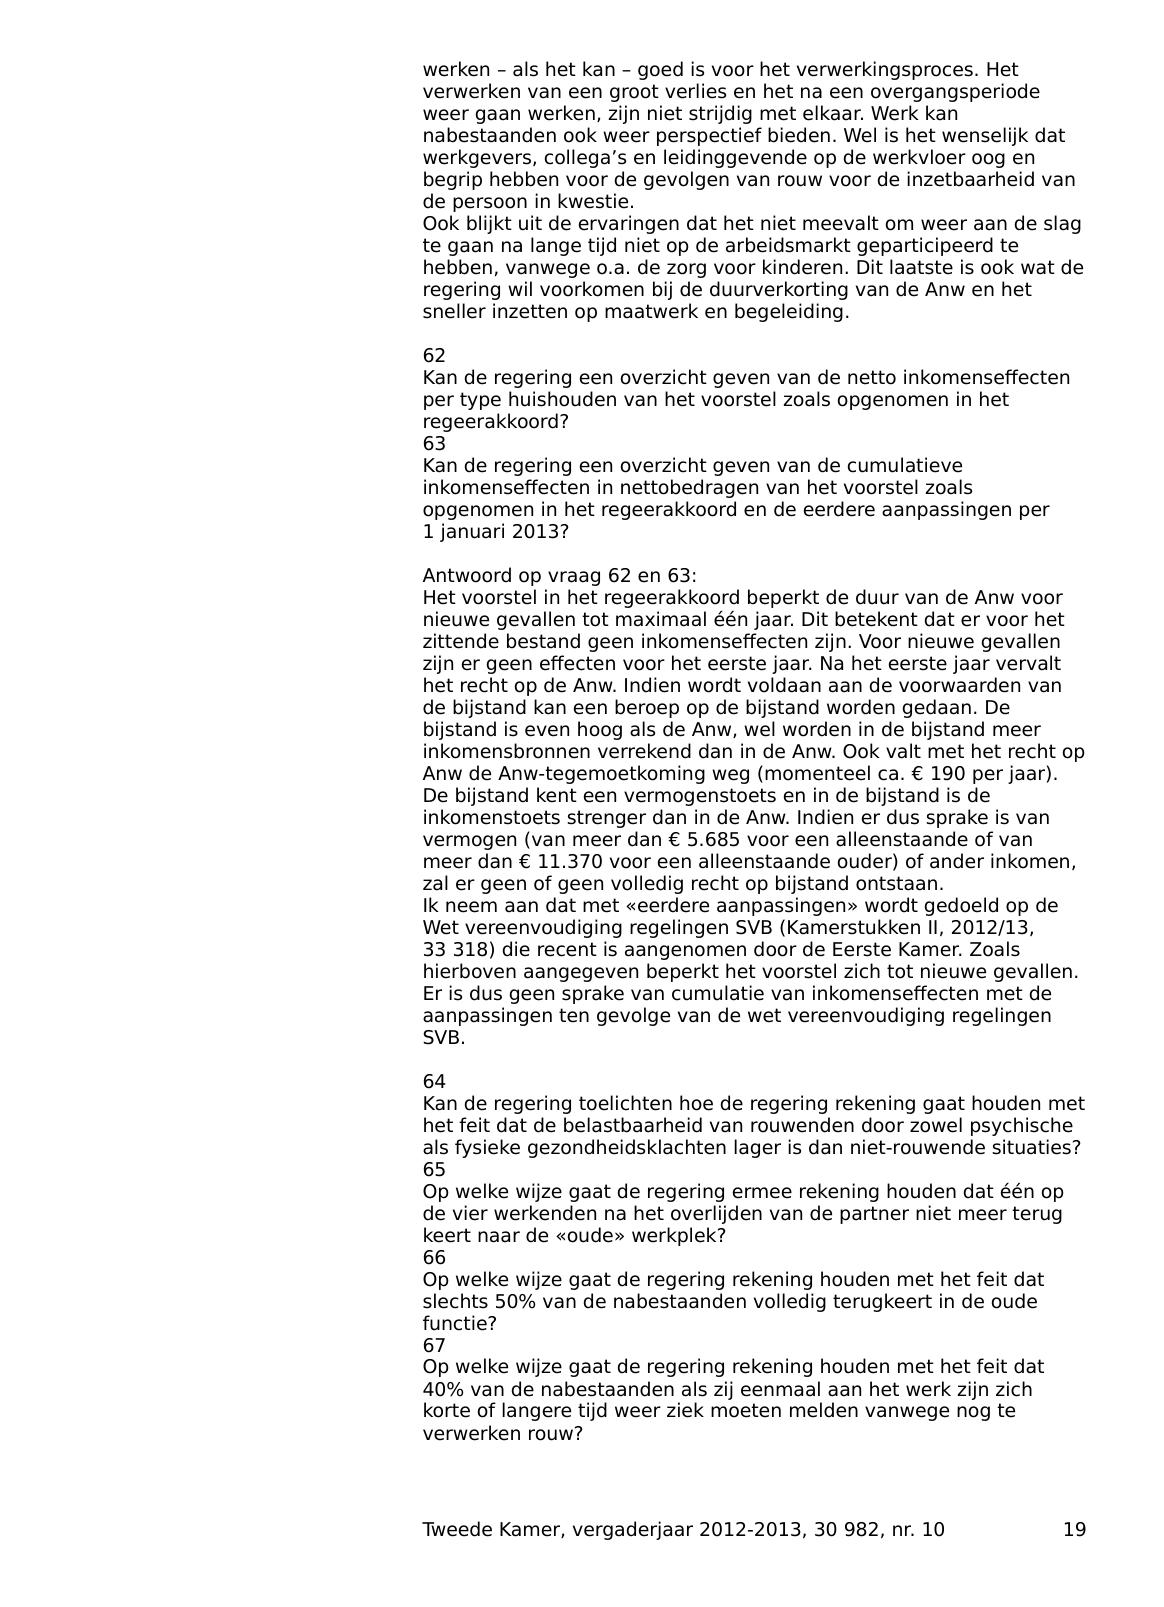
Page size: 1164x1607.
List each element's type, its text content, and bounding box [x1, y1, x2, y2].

text Kan de regering toelichten hoe de regering rekening gaat houden met het feit dat de belastbaarheid van rouwenden door zowel psychische als fysieke gezondheidsklachten lager is dan niet-rouwende situaties? [422, 1093, 1087, 1159]
text Op welke wijze gaat de regering rekening houden met het feit dat 40% van de nabestaanden als zij eenmaal aan het werk zijn zich korte of langere tijd weer ziek moeten melden vanwege nog te verwerken rouw? [422, 1356, 1087, 1444]
text De bijstand kent een vermogenstoets en in de bijstand is de inkomenstoets strenger dan in de Anw. Indien er dus sprake is van vermogen (van meer dan € 5.685 voor een alleenstaande of van meer dan € 11.370 voor een alleenstaande ouder) of ander inkomen, zal er geen of geen volledig recht op bijstand ontstaan. [422, 785, 1087, 895]
text Het voorstel in het regeerakkoord beperkt de duur van de Anw voor nieuwe gevallen tot maximaal één jaar. Dit betekent dat er voor het zittende bestand geen inkomenseffecten zijn. Voor nieuwe gevallen zijn er geen effecten voor het eerste jaar. Na het eerste jaar vervalt het recht op de Anw. Indien wordt voldaan aan de voorwaarden van de bijstand kan een beroep op de bijstand worden gedaan. De bijstand is even hoog als de Anw, wel worden in de bijstand meer inkomensbronnen verrekend dan in de Anw. Ook valt met het recht op Anw de Anw-tegemoetkoming weg (momenteel ca. € 190 per jaar). [422, 587, 1087, 785]
text werken – als het kan – goed is voor het verwerkingsproces. Het verwerken van een groot verlies en het na een overgangsperiode weer gaan werken, zijn niet strijdig met elkaar. Werk kan nabestaanden ook weer perspectief bieden. Wel is het wenselijk dat werkgevers, collega’s en leidinggevende op de werkvloer oog en begrip hebben voor de gevolgen van rouw voor de inzetbaarheid van de persoon in kwestie. [422, 59, 1087, 213]
text Ook blijkt uit de ervaringen dat het niet meevalt om weer aan de slag te gaan na lange tijd niet op de arbeidsmarkt geparticipeerd te hebben, vanwege o.a. de zorg voor kinderen. Dit laatste is ook wat de regering wil voorkomen bij de duurverkorting van de Anw en het sneller inzetten op maatwerk en begeleiding. [422, 213, 1087, 323]
text 64 [422, 1071, 1087, 1093]
text 63 [422, 433, 1087, 455]
text Op welke wijze gaat de regering rekening houden met het feit dat slechts 50% van de nabestaanden volledig terugkeert in de oude functie? [422, 1268, 1087, 1334]
text Kan de regering een overzicht geven van de cumulatieve inkomenseffecten in nettobedragen van het voorstel zoals opgenomen in het regeerakkoord en de eerdere aanpassingen per 1 januari 2013? [422, 455, 1087, 543]
text 65 [422, 1159, 1087, 1181]
text 62 [422, 345, 1087, 367]
text Antwoord op vraag 62 en 63: [422, 565, 1087, 587]
text Kan de regering een overzicht geven van de netto inkomenseffecten per type huishouden van het voorstel zoals opgenomen in het regeerakkoord? [422, 367, 1087, 433]
text Ik neem aan dat met «eerdere aanpassingen» wordt gedoeld op de Wet vereenvoudiging regelingen SVB (Kamerstukken II, 2012/13, 33 318) die recent is aangenomen door de Eerste Kamer. Zoals hierboven aangegeven beperkt het voorstel zich tot nieuwe gevallen. Er is dus geen sprake van cumulatie van inkomenseffecten met de aanpassingen ten gevolge van de wet vereenvoudiging regelingen SVB. [422, 895, 1087, 1048]
text 67 [422, 1334, 1087, 1356]
text 66 [422, 1247, 1087, 1268]
text Op welke wijze gaat de regering ermee rekening houden dat één op de vier werkenden na het overlijden van de partner niet meer terug keert naar de «oude» werkplek? [422, 1181, 1087, 1247]
